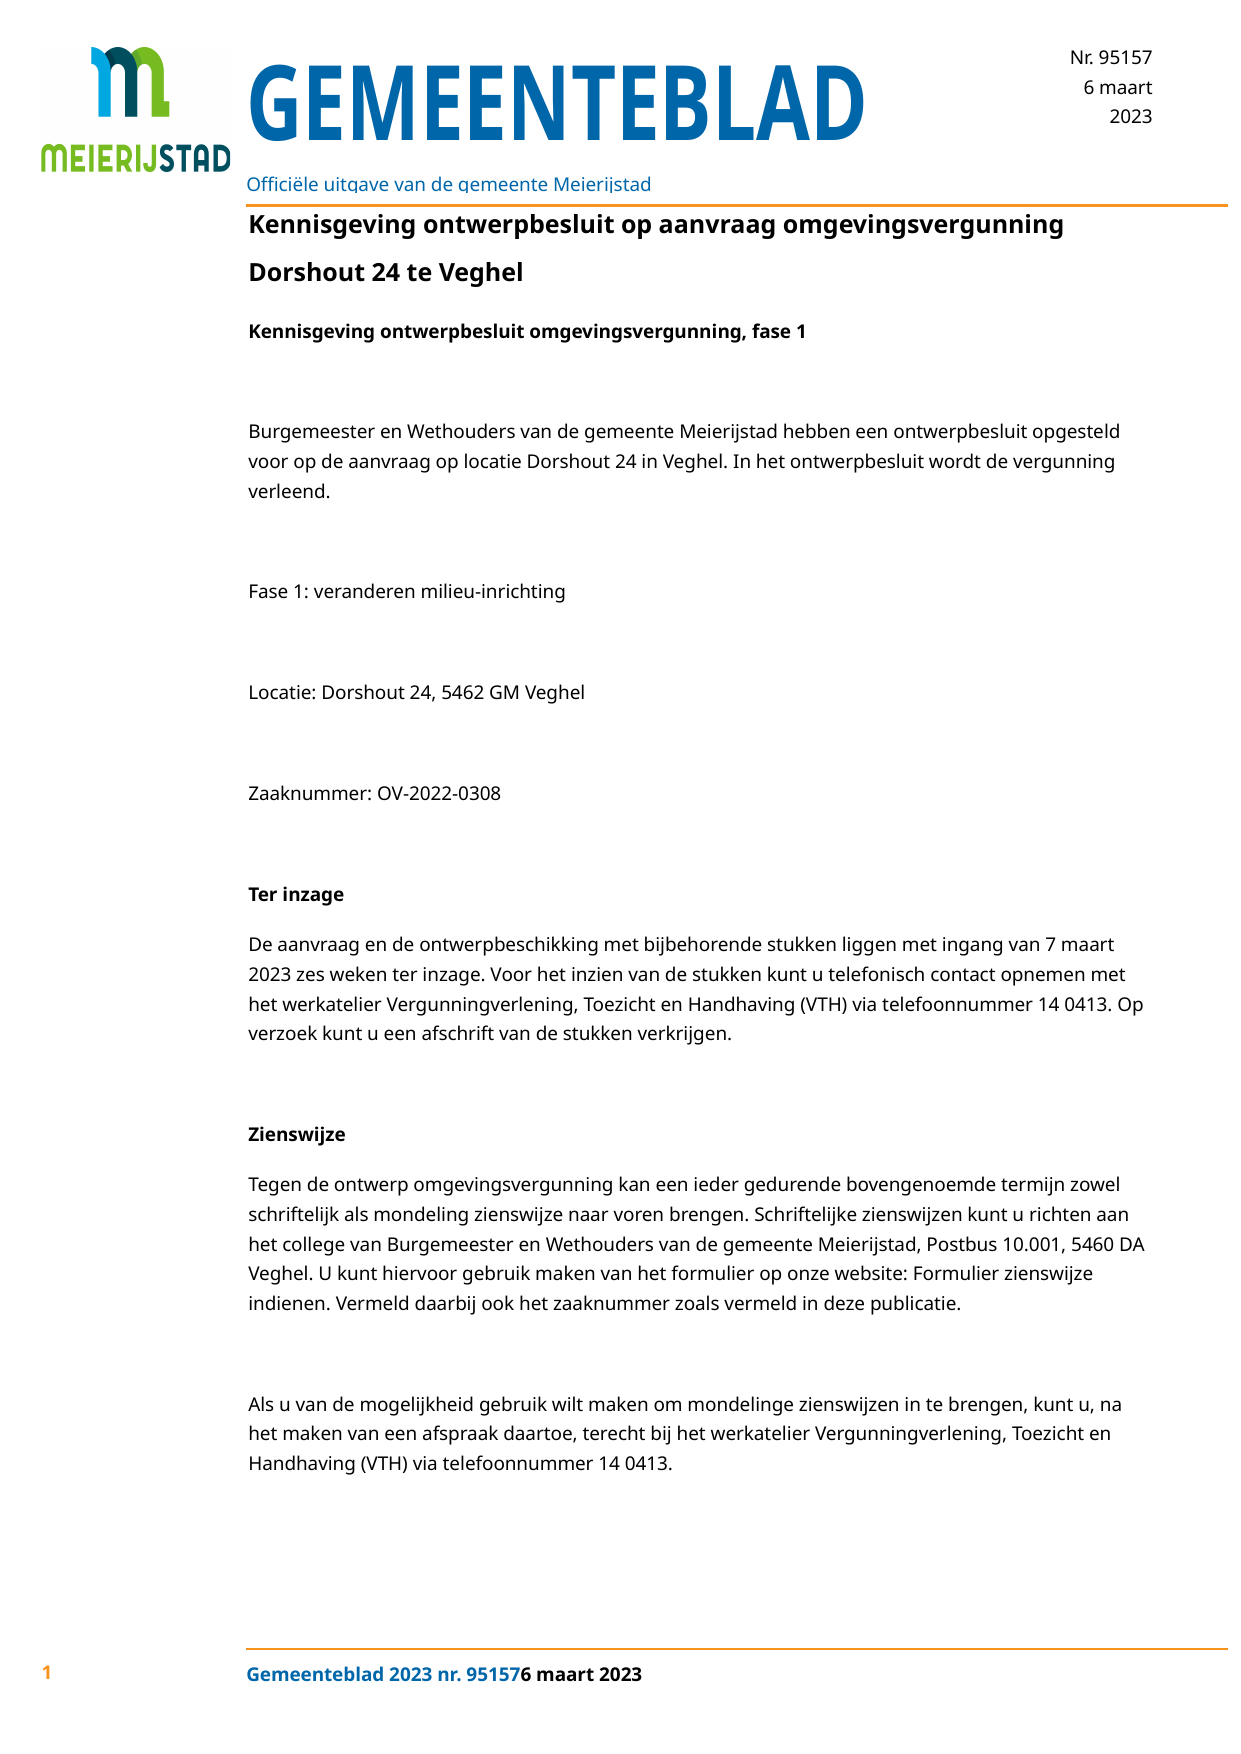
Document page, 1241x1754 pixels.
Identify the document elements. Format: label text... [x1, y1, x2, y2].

text De aanvraag en de ontwerpbeschikking met bijbehorende stukken liggen met ingang van 7 maart 2023 zes weken ter inzage. Voor het inzien van de stukken kunt u telefonisch contact opnemen met het werkatelier Vergunningverlening, Toezicht en Handhaving (VTH) via telefoonnummer 14 0413. Op verzoek kunt u een afschrift van de stukken verkrijgen. [248, 932, 1152, 1046]
text Kennisgeving ontwerpbesluit omgevingsvergunning, fase 1 [248, 318, 1152, 344]
text Burgemeester en Wethouders van de gemeente Meierijstad hebben een ontwerpbesluit opgesteld voor op de aanvraag op locatie Dorshout 24 in Veghel. In het ontwerpbesluit wordt de vergunning verleend. [248, 419, 1152, 504]
text Tegen de ontwerp omgevingsvergunning kan een ieder gedurende bovengenoemde termijn zowel schriftelijk als mondeling zienswijze naar voren brengen. Schriftelijke zienswijzen kunt u richten aan het college van Burgemeester en Wethouders van de gemeente Meierijstad, Postbus 10.001, 5460 DA Veghel. U kunt hiervoor gebruik maken van het formulier op onze website: Formulier zienswijze indienen. Vermeld daarbij ook het zaaknummer zoals vermeld in deze publicatie. [248, 1172, 1152, 1316]
text Ter inzage [248, 881, 1152, 907]
text Als u van de mogelijkheid gebruik wilt maken om mondelinge zienswijzen in te brengen, kunt u, na het maken van een afspraak daartoe, terecht bij het werkatelier Vergunningverlening, Toezicht en Handhaving (VTH) via telefoonnummer 14 0413. [248, 1391, 1152, 1476]
picture [41, 47, 231, 172]
text Zaaknummer: OV-2022-0308 [248, 780, 1152, 806]
text Zienswijze [248, 1121, 1152, 1147]
text Fase 1: veranderen milieu-inrichting [248, 579, 1152, 604]
text Locatie: Dorshout 24, 5462 GM Veghel [248, 679, 1152, 705]
text Kennisgeving ontwerpbesluit op aanvraag omgevingsvergunning Dorshout 24 te Veghel [248, 207, 1152, 288]
